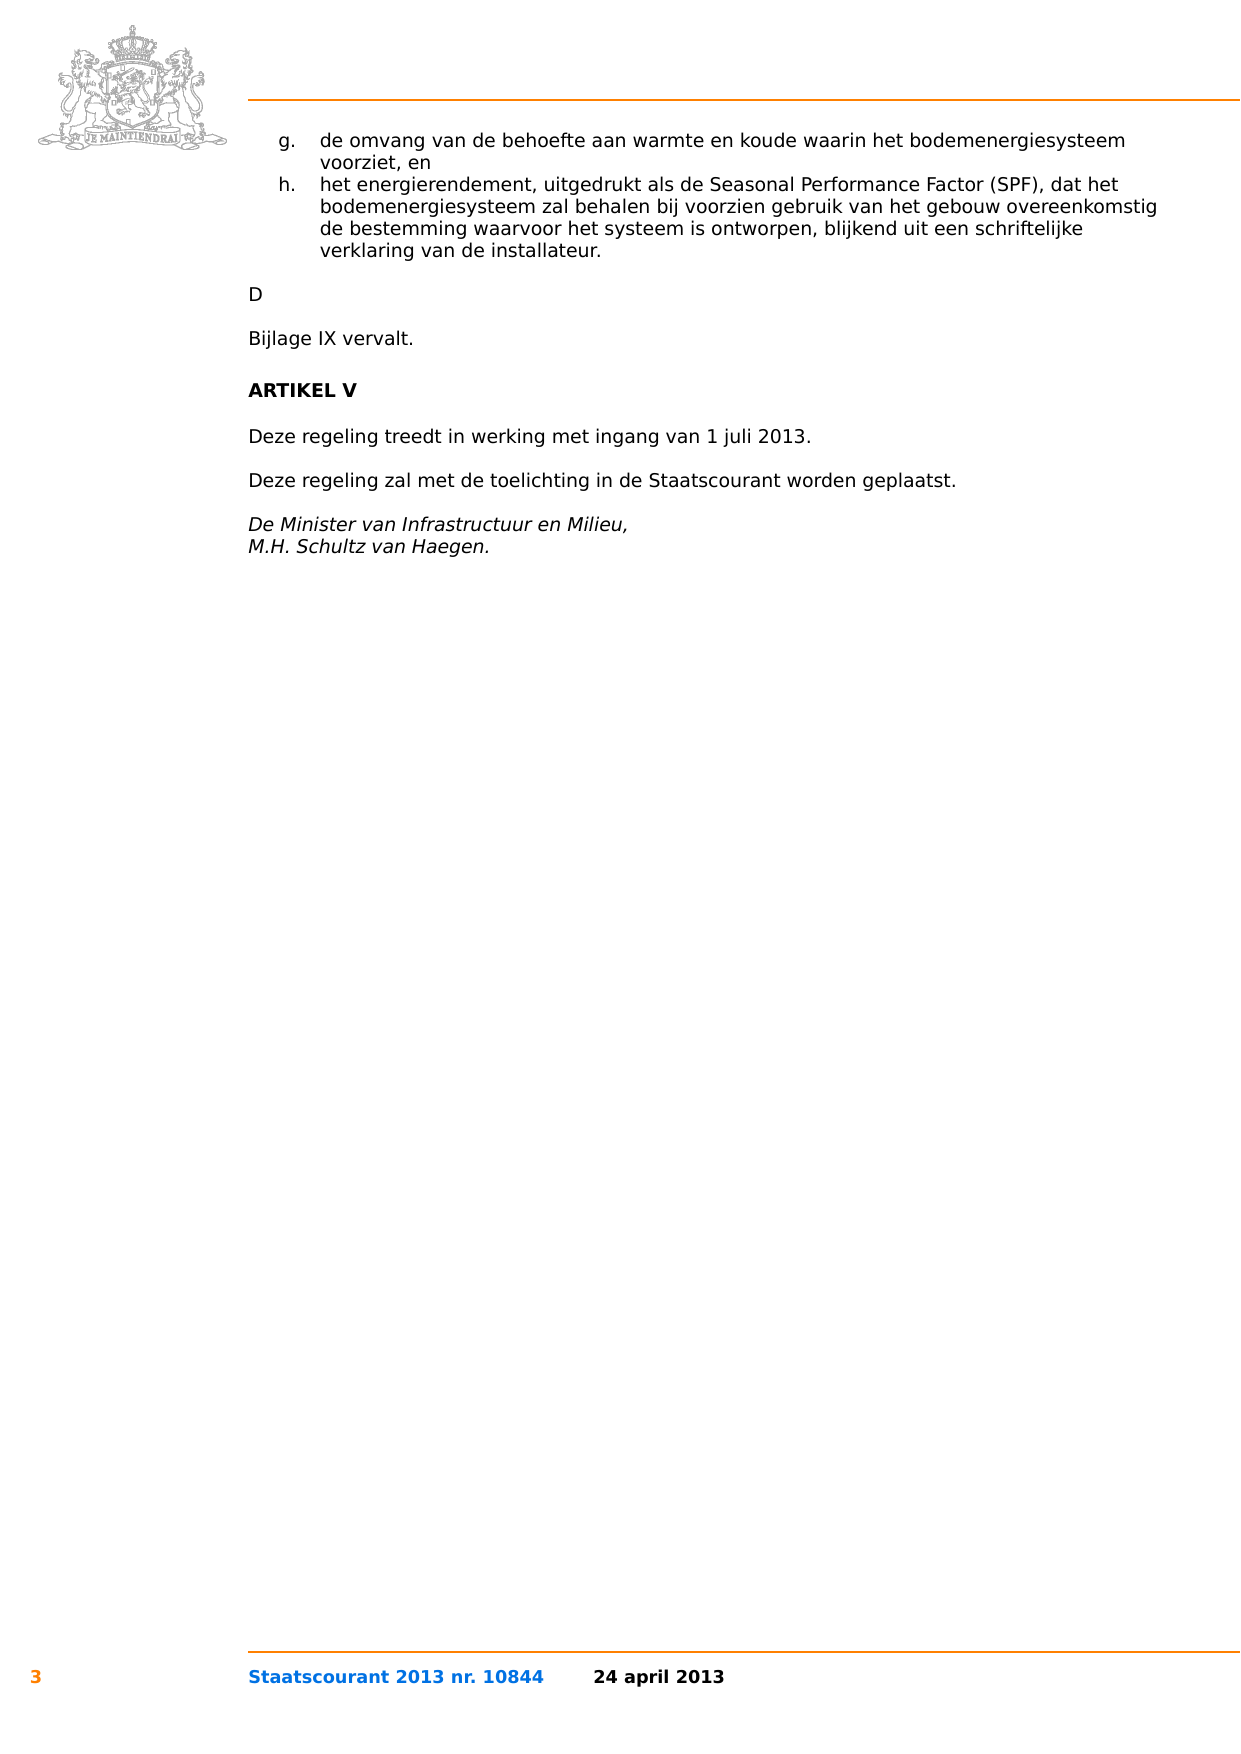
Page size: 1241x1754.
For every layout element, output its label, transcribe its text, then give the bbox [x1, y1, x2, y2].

text Deze regeling zal met de toelichting in de Staatscourant worden geplaatst. [248, 470, 1163, 492]
text g. de omvang van de behoefte aan warmte en koude waarin het bodemenergiesysteem voorziet, en [278, 130, 1163, 174]
text Deze regeling treedt in werking met ingang van 1 juli 2013. [248, 426, 1163, 448]
text D [248, 284, 1163, 306]
picture [38, 25, 227, 150]
text Bijlage IX vervalt. [248, 327, 1163, 349]
text De Minister van Infrastructuur en Milieu, M.H. Schultz van Haegen. [248, 514, 1163, 558]
subtitle ARTIKEL V [248, 379, 1163, 401]
text h. het energierendement, uitgedrukt als de Seasonal Performance Factor (SPF), dat het bodemenergiesysteem zal behalen bij voorzien gebruik van het gebouw overeenkomstig de bestemming waarvoor het systeem is ontworpen, blijkend uit een schriftelijke verklaring van de installateur. [278, 174, 1163, 262]
